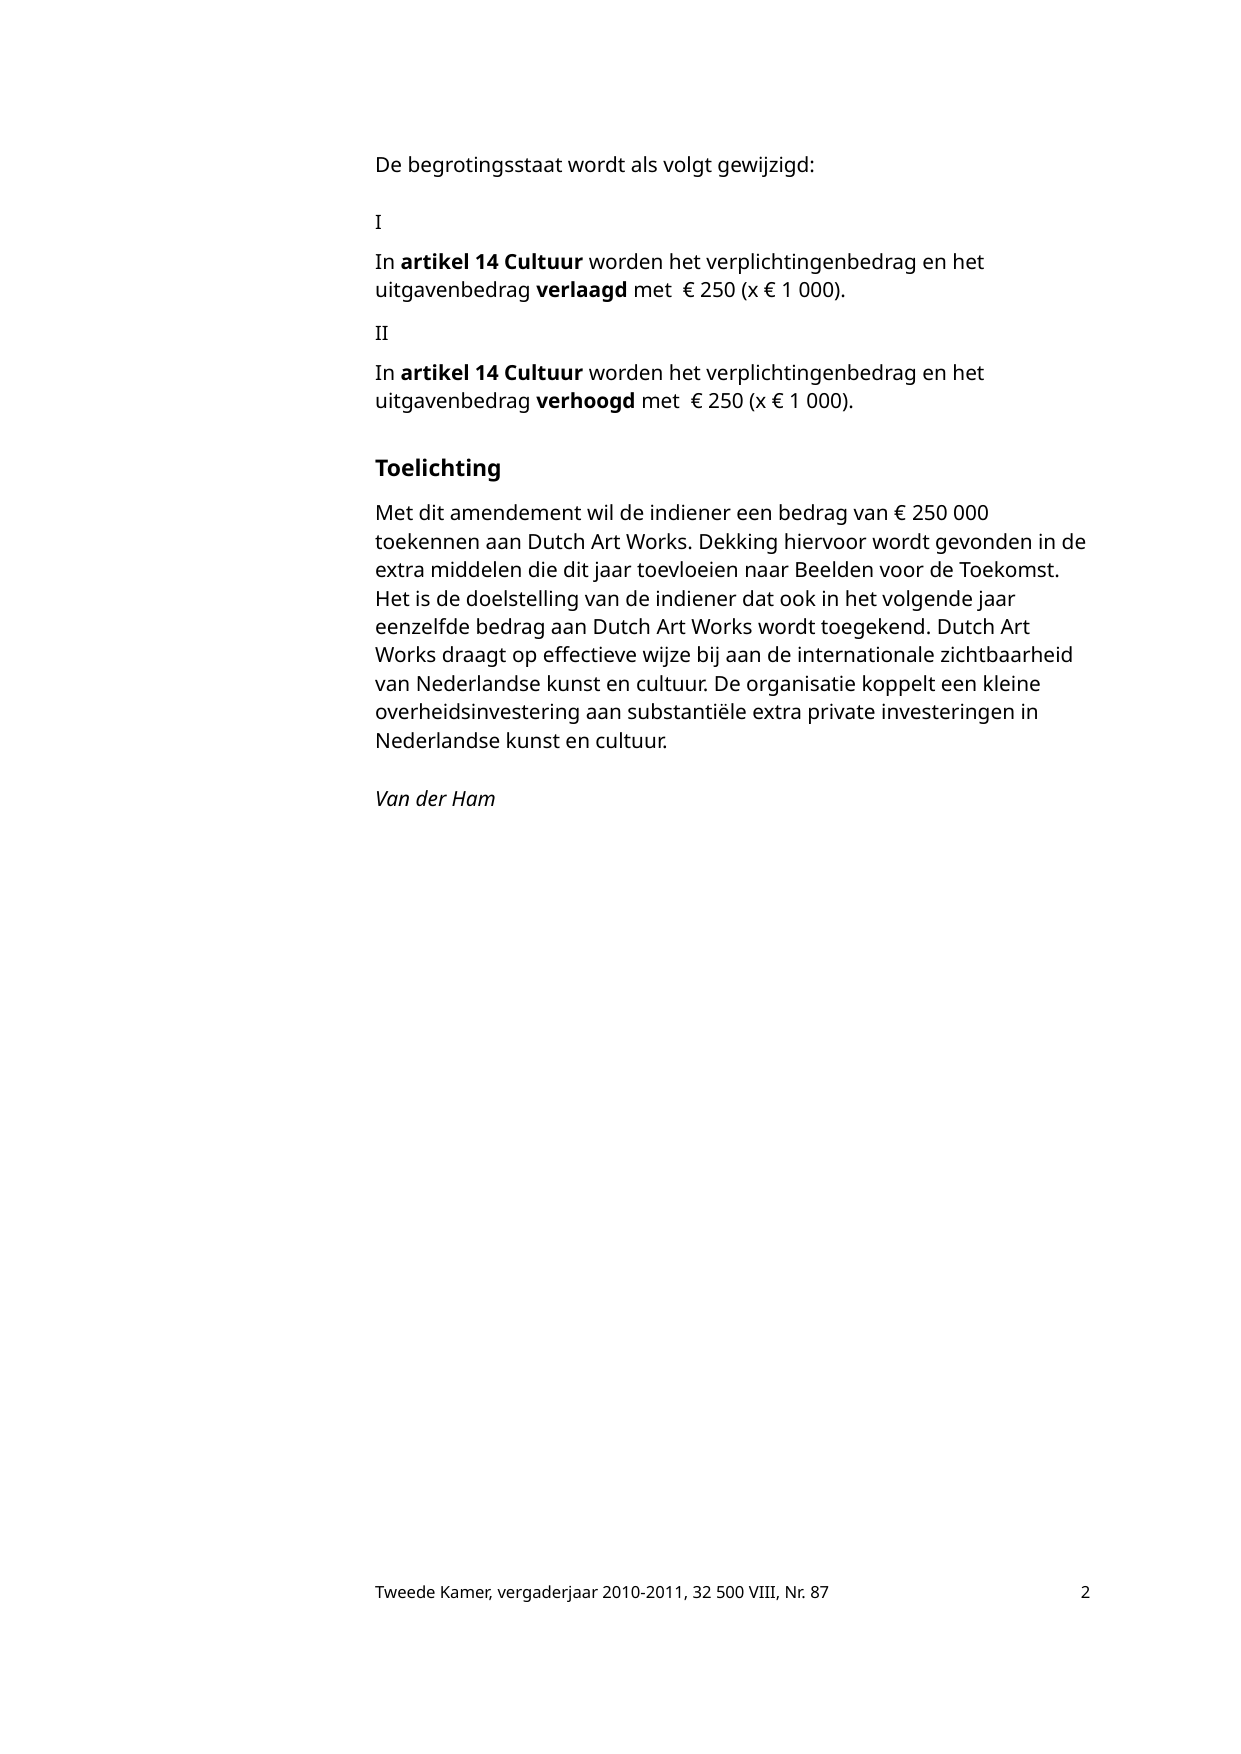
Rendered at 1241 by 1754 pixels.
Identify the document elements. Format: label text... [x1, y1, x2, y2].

text I [375, 208, 1090, 235]
text Van der Ham [375, 784, 1090, 813]
text In artikel 14 Cultuur worden het verplichtingenbedrag en het uitgavenbedrag verhoogd met € 250 (x € 1 000). [375, 358, 1090, 415]
text Met dit amendement wil de indiener een bedrag van € 250 000 toekennen aan Dutch Art Works. Dekking hiervoor wordt gevonden in de extra middelen die dit jaar toevloeien naar Beelden voor de Toekomst. Het is de doelstelling van de indiener dat ook in het volgende jaar eenzelfde bedrag aan Dutch Art Works wordt toegekend. Dutch Art Works draagt op effectieve wijze bij aan de internationale zichtbaarheid van Nederlandse kunst en cultuur. De organisatie koppelt een kleine overheidsinvestering aan substantiële extra private investeringen in Nederlandse kunst en cultuur. [375, 498, 1090, 754]
text II [375, 319, 1090, 346]
subtitle Toelichting [375, 452, 1090, 483]
text In artikel 14 Cultuur worden het verplichtingenbedrag en het uitgavenbedrag verlaagd met € 250 (x € 1 000). [375, 247, 1090, 304]
text De begrotingsstaat wordt als volgt gewijzigd: [375, 150, 1090, 178]
